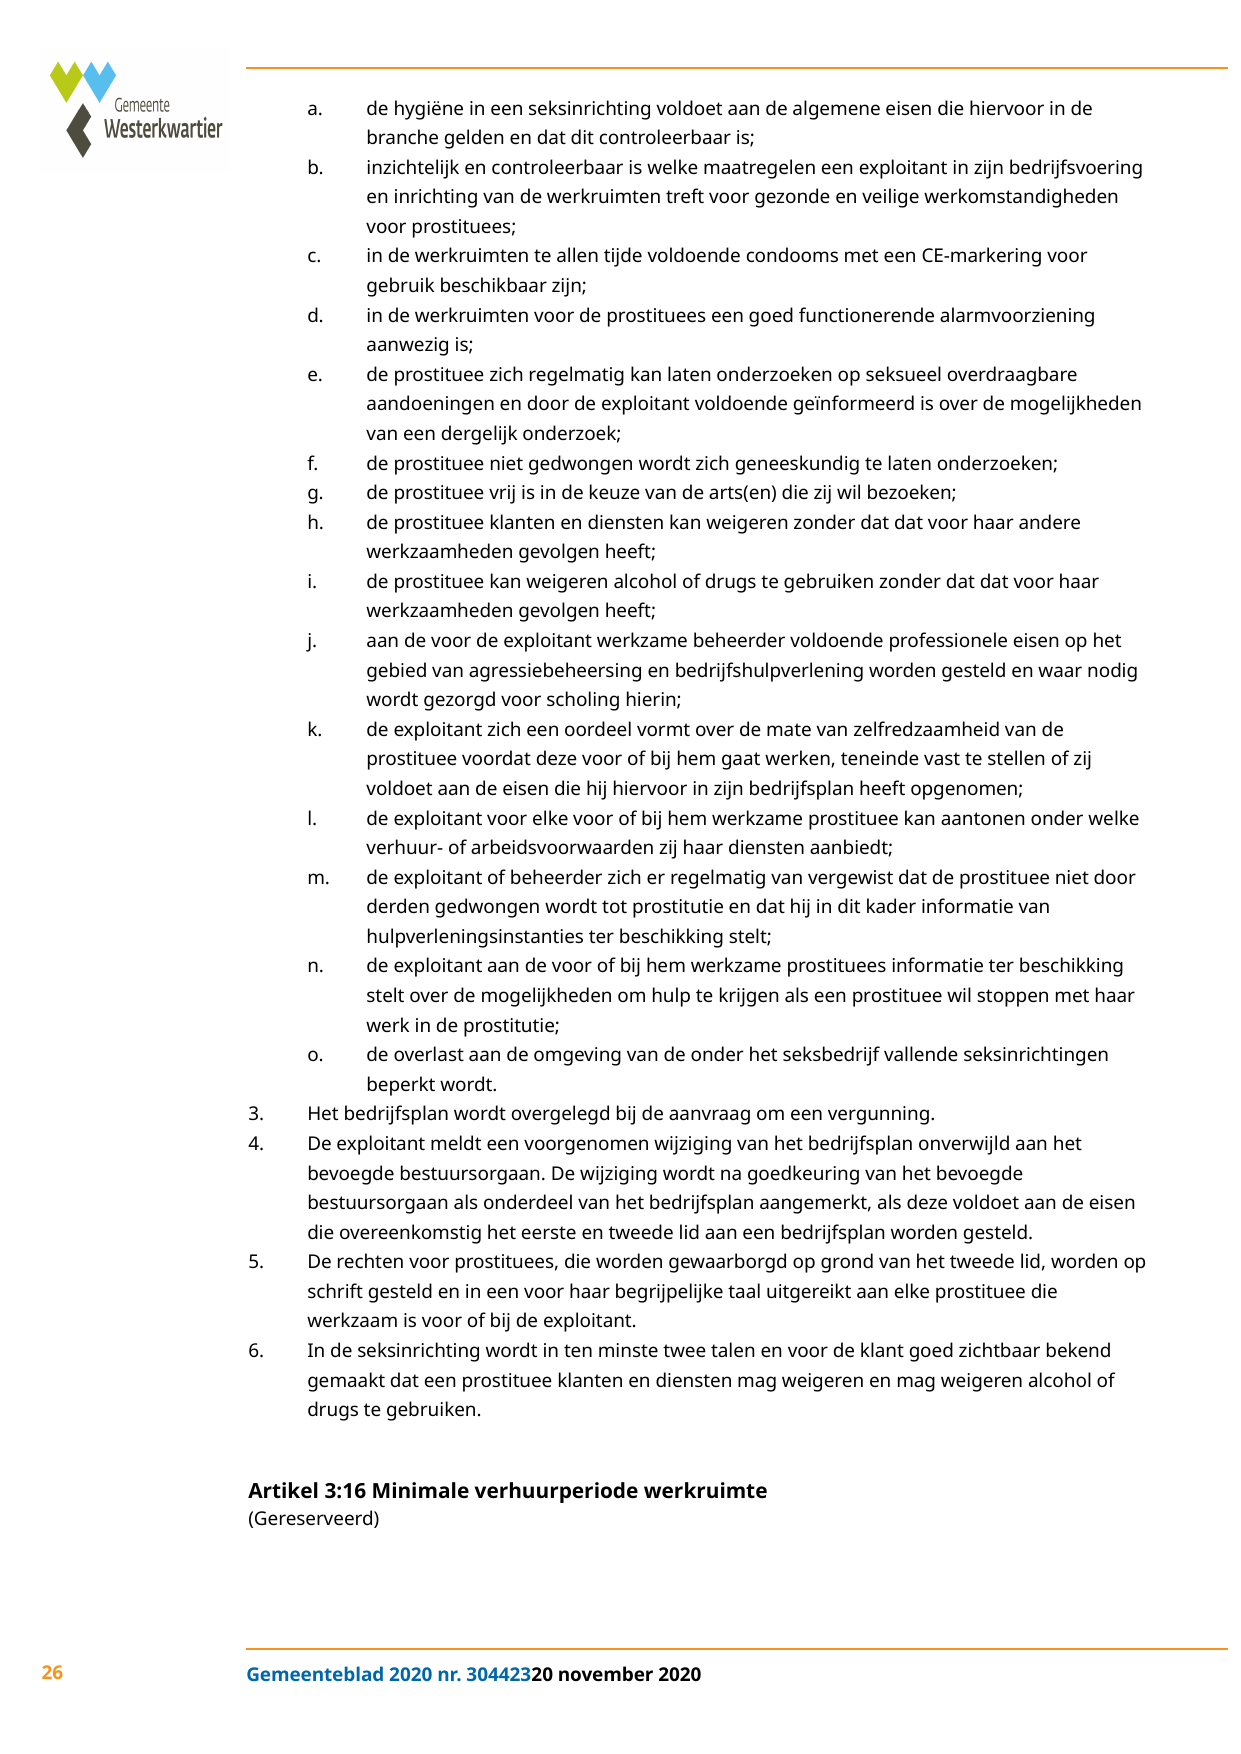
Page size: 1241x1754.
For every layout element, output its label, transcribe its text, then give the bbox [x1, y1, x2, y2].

list de overlast aan de omgeving van de onder het seksbedrijf vallende seksinrichtingen beperkt wordt. [307, 1041, 1152, 1097]
list in de werkruimten te allen tijde voldoende condooms met een CE-markering voor gebruik beschikbaar zijn; [307, 243, 1152, 298]
list de hygiëne in een seksinrichting voldoet aan de algemene eisen die hiervoor in de branche gelden en dat dit controleerbaar is; [307, 95, 1152, 150]
list de exploitant of beheerder zich er regelmatig van vergewist dat de prostituee niet door derden gedwongen wordt tot prostitutie en dat hij in dit kader informatie van hulpverleningsinstanties ter beschikking stelt; [307, 864, 1152, 949]
list in de werkruimten voor de prostituees een goed functionerende alarmvoorziening aanwezig is; [307, 302, 1152, 357]
list In de seksinrichting wordt in ten minste twee talen en voor de klant goed zichtbaar bekend gemaakt dat een prostituee klanten en diensten mag weigeren en mag weigeren alcohol of drugs te gebruiken. [248, 1337, 1152, 1422]
text Artikel 3:16 Minimale verhuurperiode werkruimte [248, 1476, 1152, 1505]
list de exploitant voor elke voor of bij hem werkzame prostituee kan aantonen onder welke verhuur- of arbeidsvoorwaarden zij haar diensten aanbiedt; [307, 805, 1152, 860]
list de prostituee zich regelmatig kan laten onderzoeken op seksueel overdraagbare aandoeningen en door de exploitant voldoende geïnformeerd is over de mogelijkheden van een dergelijk onderzoek; [307, 361, 1152, 446]
list de prostituee klanten en diensten kan weigeren zonder dat dat voor haar andere werkzaamheden gevolgen heeft; [307, 509, 1152, 564]
list De exploitant meldt een voorgenomen wijziging van het bedrijfsplan onverwijld aan het bevoegde bestuursorgaan. De wijziging wordt na goedkeuring van het bevoegde bestuursorgaan als onderdeel van het bedrijfsplan aangemerkt, als deze voldoet aan de eisen die overeenkomstig het eerste en tweede lid aan een bedrijfsplan worden gesteld. [248, 1130, 1152, 1245]
list de prostituee kan weigeren alcohol of drugs te gebruiken zonder dat dat voor haar werkzaamheden gevolgen heeft; [307, 568, 1152, 623]
list Het bedrijfsplan wordt overgelegd bij de aanvraag om een vergunning. [248, 1101, 1152, 1126]
list de prostituee niet gedwongen wordt zich geneeskundig te laten onderzoeken; [307, 450, 1152, 476]
list aan de voor de exploitant werkzame beheerder voldoende professionele eisen op het gebied van agressiebeheersing en bedrijfshulpverlening worden gesteld en waar nodig wordt gezorgd voor scholing hierin; [307, 627, 1152, 712]
list de prostituee vrij is in de keuze van de arts(en) die zij wil bezoeken; [307, 479, 1152, 505]
list De rechten voor prostituees, die worden gewaarborgd op grond van het tweede lid, worden op schrift gesteld en in een voor haar begrijpelijke taal uitgereikt aan elke prostituee die werkzaam is voor of bij de exploitant. [248, 1248, 1152, 1333]
list de exploitant aan de voor of bij hem werkzame prostituees informatie ter beschikking stelt over de mogelijkheden om hulp te krijgen als een prostituee wil stoppen met haar werk in de prostitutie; [307, 953, 1152, 1038]
picture [41, 47, 231, 172]
text (Gereserveerd) [248, 1505, 1152, 1531]
list de exploitant zich een oordeel vormt over de mate van zelfredzaamheid van de prostituee voordat deze voor of bij hem gaat werken, teneinde vast te stellen of zij voldoet aan de eisen die hij hiervoor in zijn bedrijfsplan heeft opgenomen; [307, 716, 1152, 801]
list inzichtelijk en controleerbaar is welke maatregelen een exploitant in zijn bedrijfsvoering en inrichting van de werkruimten treft voor gezonde en veilige werkomstandigheden voor prostituees; [307, 154, 1152, 239]
